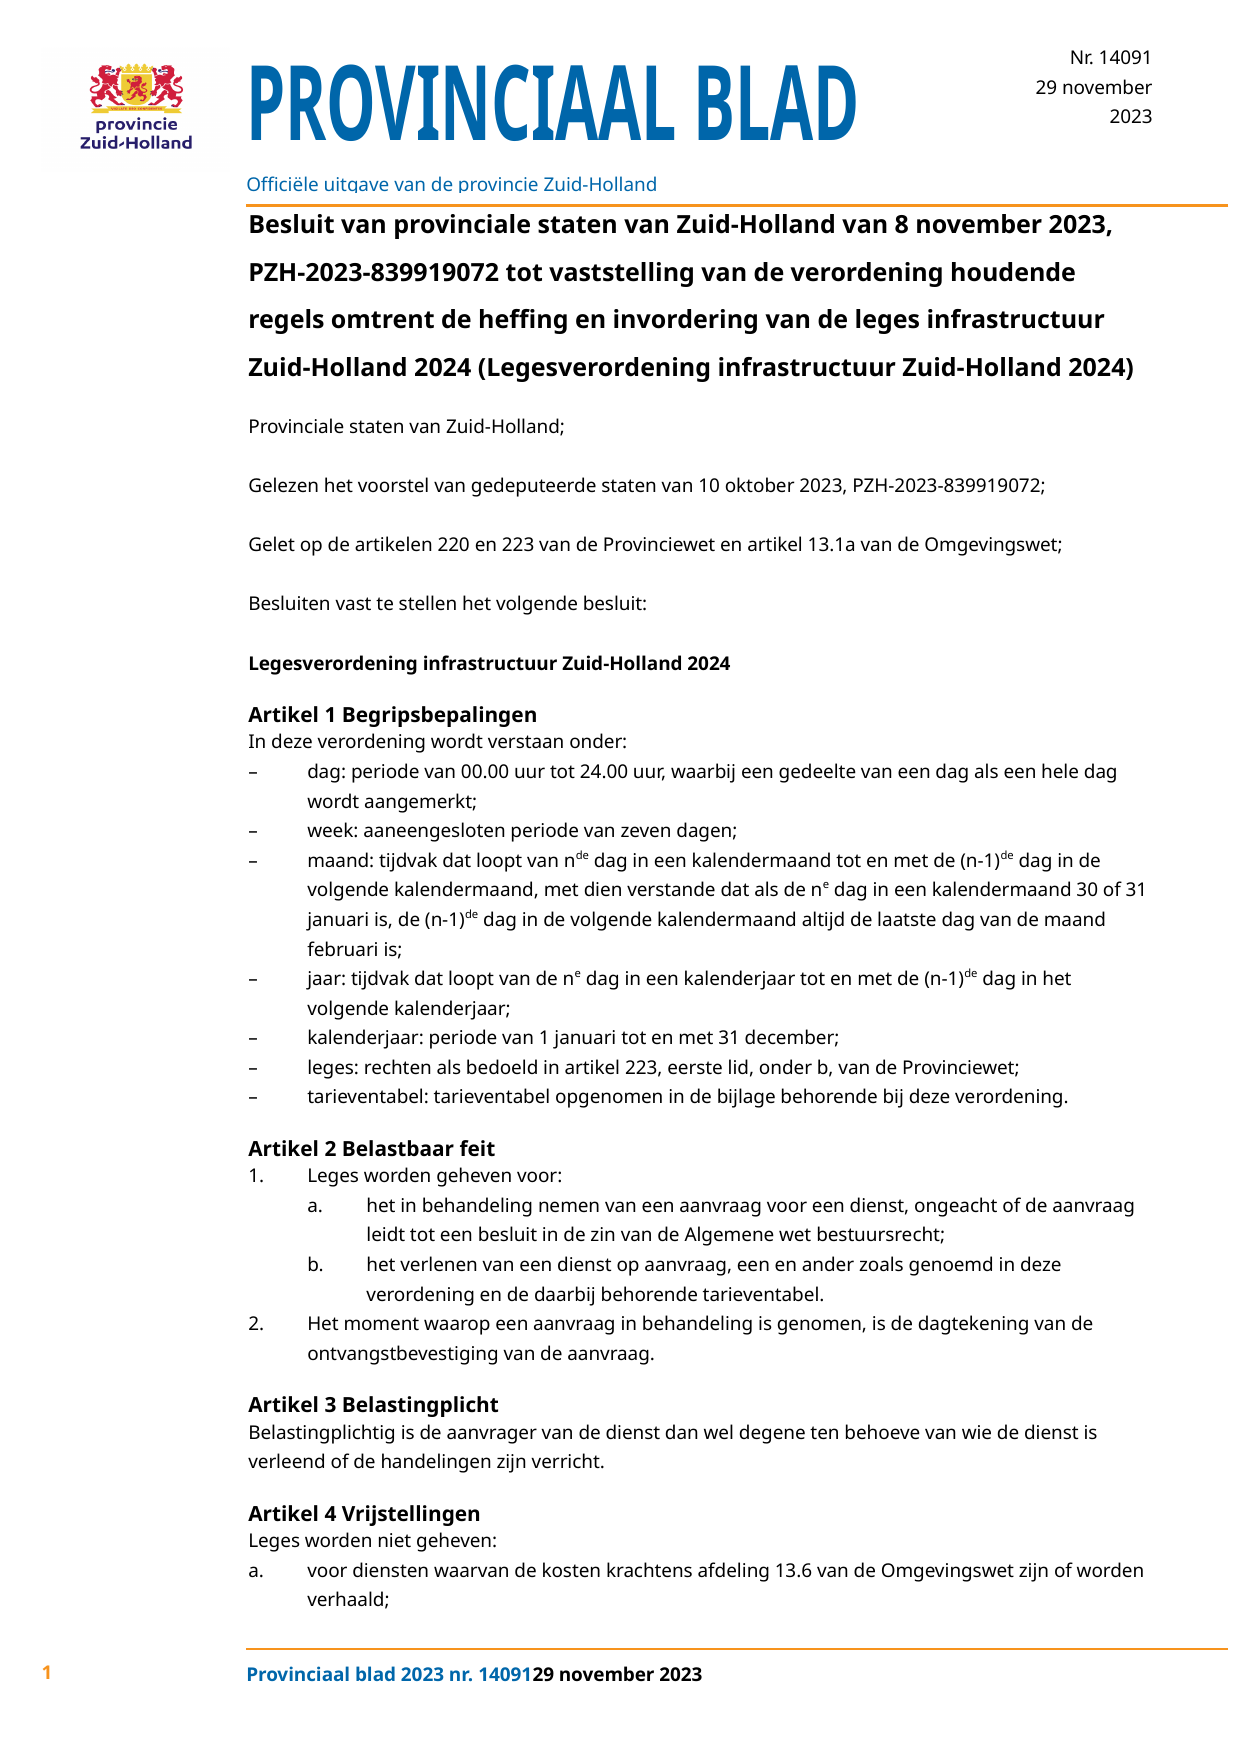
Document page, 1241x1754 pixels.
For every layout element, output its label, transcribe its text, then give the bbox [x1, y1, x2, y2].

list het verlenen van een dienst op aanvraag, een en ander zoals genoemd in deze verordening en de daarbij behorende tarieventabel. [307, 1251, 1152, 1307]
text In deze verordening wordt verstaan onder: [248, 729, 1152, 754]
text Artikel 1 Begripsbepalingen [248, 700, 1152, 729]
text Provinciale staten van Zuid-Holland; [248, 413, 1152, 439]
list maand: tijdvak dat loopt van nde dag in een kalendermaand tot en met de (n-1)de dag in de volgende kalendermaand, met dien verstande dat als de ne dag in een kalendermaand 30 of 31 januari is, de (n-1)de dag in de volgende kalendermaand altijd de laatste dag van de maand februari is; [248, 847, 1152, 961]
text Besluit van provinciale staten van Zuid-Holland van 8 november 2023, PZH-2023-839919072 tot vaststelling van de verordening houdende regels omtrent de heffing en invordering van de leges infrastructuur Zuid-Holland 2024 (Legesverordening infrastructuur Zuid-Holland 2024) [248, 207, 1152, 384]
list dag: periode van 00.00 uur tot 24.00 uur, waarbij een gedeelte van een dag als een hele dag wordt aangemerkt; [248, 758, 1152, 813]
list voor diensten waarvan de kosten krachtens afdeling 13.6 van de Omgevingswet zijn of worden verhaald; [248, 1557, 1152, 1612]
text Legesverordening infrastructuur Zuid-Holland 2024 [248, 650, 1152, 676]
text Gelezen het voorstel van gedeputeerde staten van 10 oktober 2023, PZH-2023-839919072; [248, 472, 1152, 498]
text Gelet op de artikelen 220 en 223 van de Provinciewet en artikel 13.1a van de Omgevingswet; [248, 531, 1152, 557]
picture [41, 47, 231, 172]
list jaar: tijdvak dat loopt van de ne dag in een kalenderjaar tot en met de (n-1)de dag in het volgende kalenderjaar; [248, 965, 1152, 1021]
text Belastingplichtig is de aanvrager van de dienst dan wel degene ten behoeve van wie de dienst is verleend of de handelingen zijn verricht. [248, 1419, 1152, 1474]
text Artikel 4 Vrijstellingen [248, 1499, 1152, 1527]
list kalenderjaar: periode van 1 januari tot en met 31 december; [248, 1024, 1152, 1050]
text Leges worden niet geheven: [248, 1527, 1152, 1553]
list Het moment waarop een aanvraag in behandeling is genomen, is de dagtekening van de ontvangstbevestiging van de aanvraag. [248, 1310, 1152, 1366]
list tarieventabel: tarieventabel opgenomen in de bijlage behorende bij deze verordening. [248, 1084, 1152, 1109]
list leges: rechten als bedoeld in artikel 223, eerste lid, onder b, van de Provinciewet; [248, 1054, 1152, 1080]
list Leges worden geheven voor: [248, 1162, 1152, 1188]
text Besluiten vast te stellen het volgende besluit: [248, 591, 1152, 616]
list het in behandeling nemen van een aanvraag voor een dienst, ongeacht of de aanvraag leidt tot een besluit in de zin van de Algemene wet bestuursrecht; [307, 1192, 1152, 1247]
text Artikel 3 Belastingplicht [248, 1390, 1152, 1419]
list week: aaneengesloten periode van zeven dagen; [248, 817, 1152, 843]
text Artikel 2 Belastbaar feit [248, 1134, 1152, 1162]
